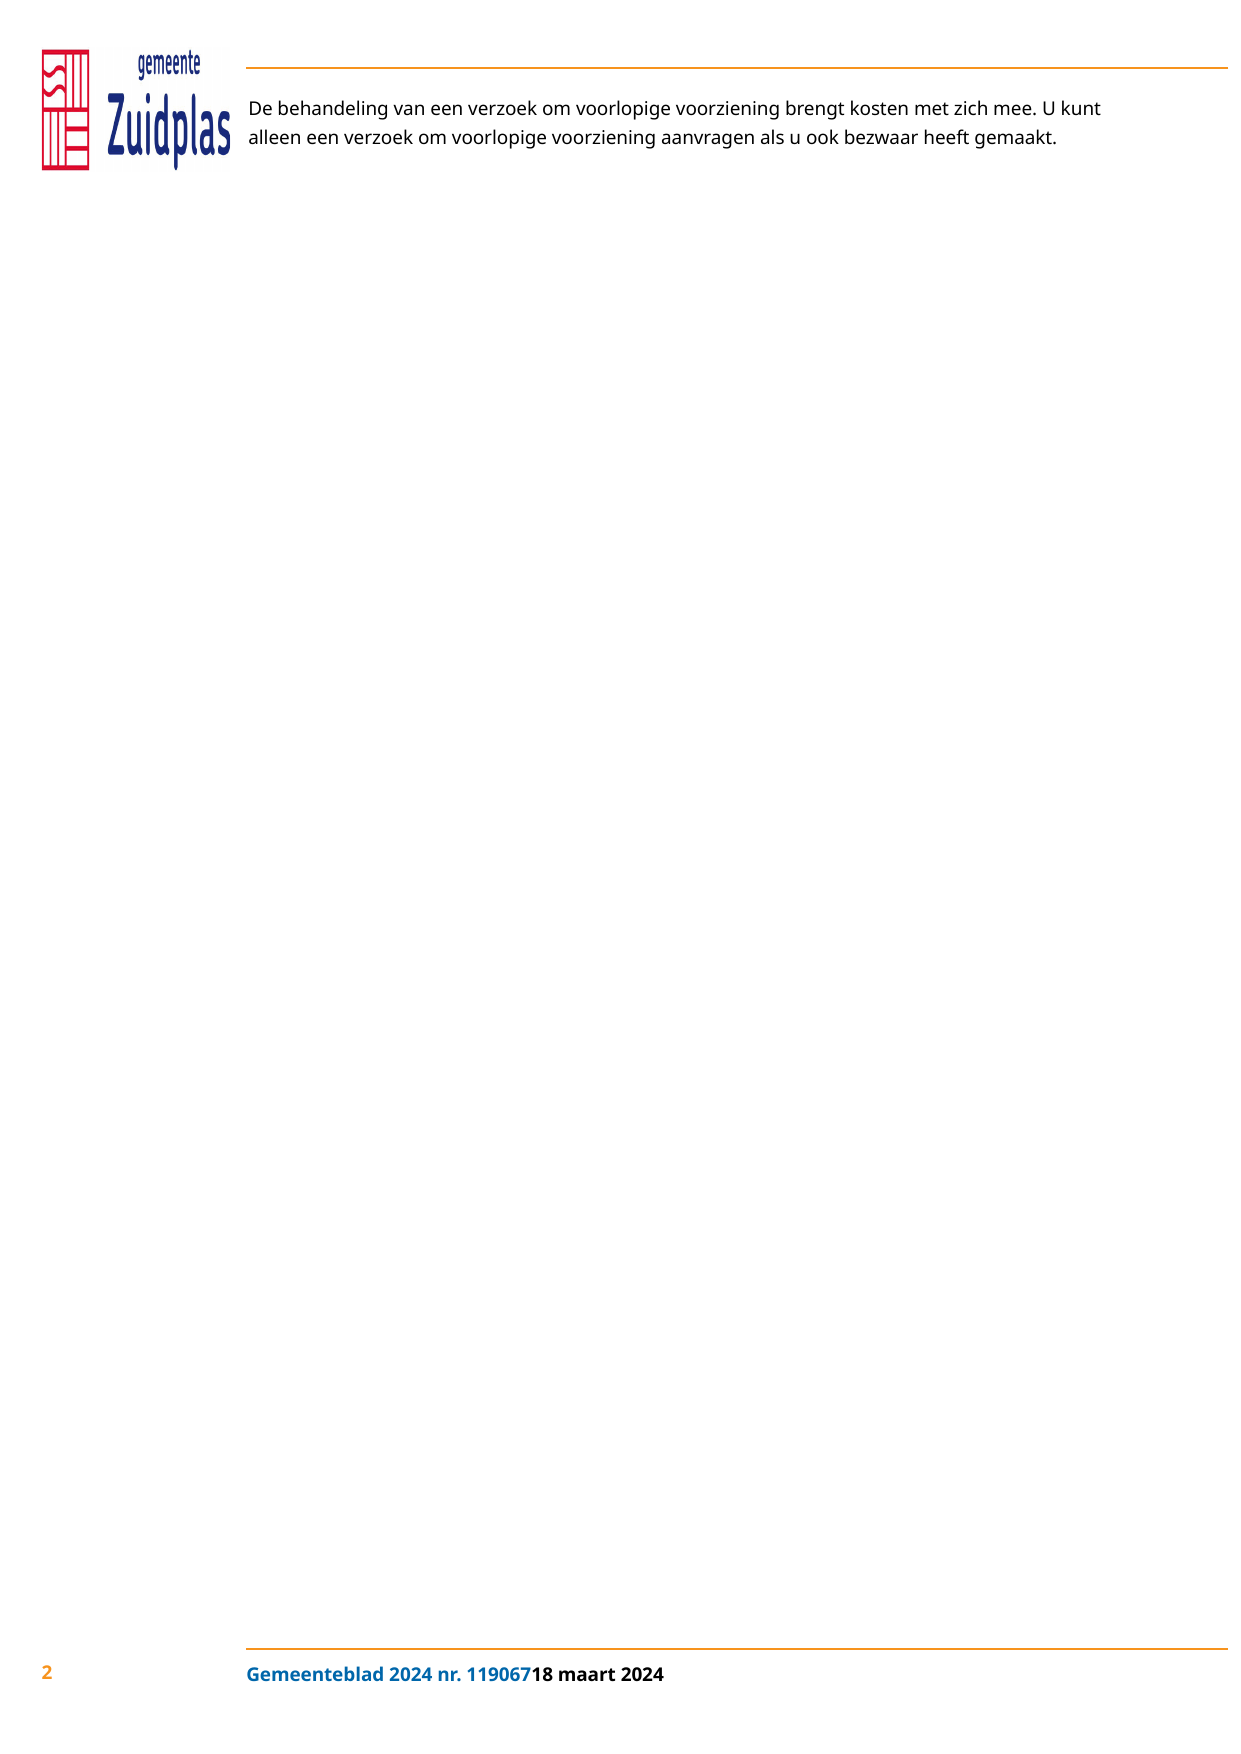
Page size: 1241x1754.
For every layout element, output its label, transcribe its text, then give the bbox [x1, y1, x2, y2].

text De behandeling van een verzoek om voorlopige voorziening brengt kosten met zich mee. U kunt alleen een verzoek om voorlopige voorziening aanvragen als u ook bezwaar heeft gemaakt. [248, 95, 1152, 150]
picture [41, 47, 231, 172]
